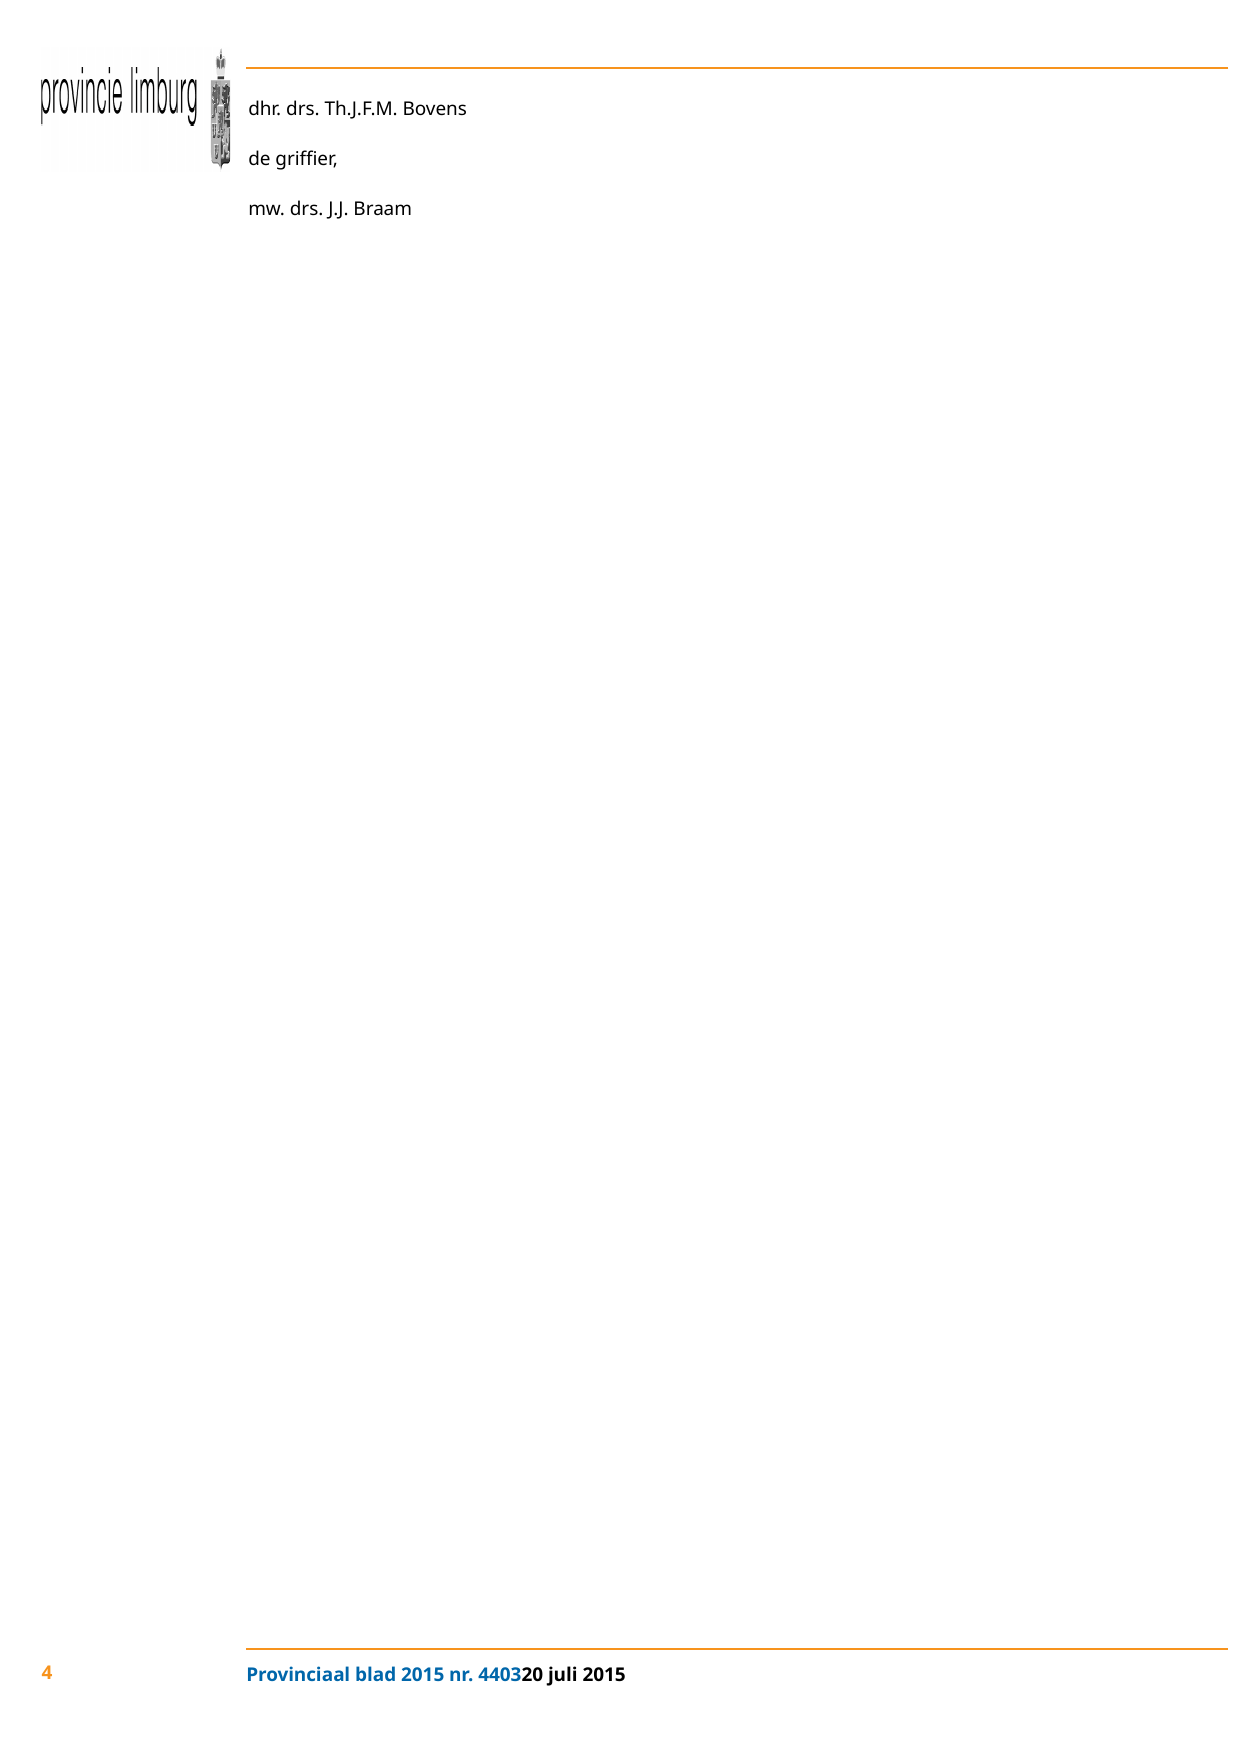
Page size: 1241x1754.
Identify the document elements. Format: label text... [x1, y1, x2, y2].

text dhr. drs. Th.J.F.M. Bovens [248, 95, 1152, 121]
picture [41, 47, 231, 172]
text mw. drs. J.J. Braam [248, 196, 1152, 221]
text de griffier, [248, 145, 1152, 171]
